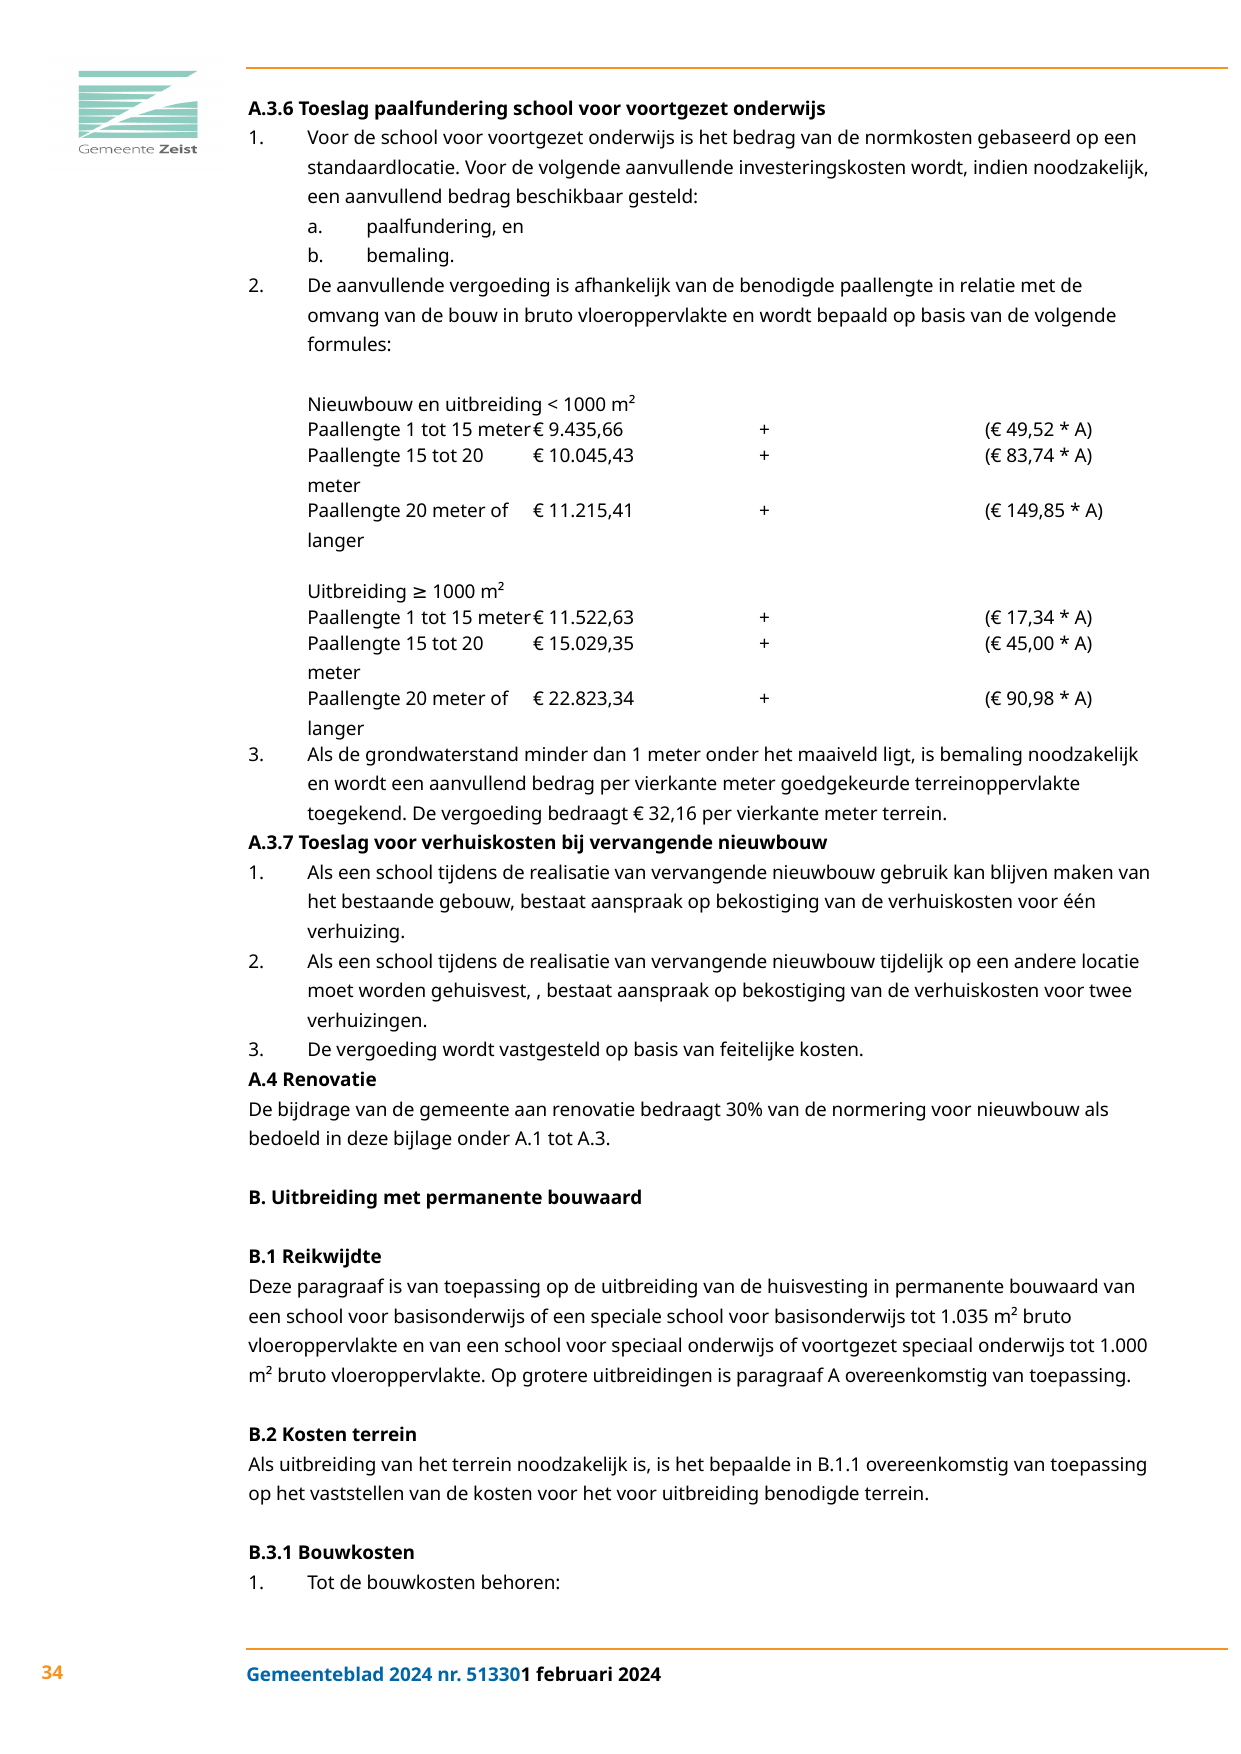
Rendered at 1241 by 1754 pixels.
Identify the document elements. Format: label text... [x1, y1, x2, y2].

table_cell + [759, 416, 985, 442]
table_cell + [759, 604, 985, 630]
text B.1 Reikwijdte [248, 1244, 1152, 1269]
table_cell € 9.435,66 [533, 416, 759, 442]
list De aanvullende vergoeding is afhankelijk van de benodigde paallengte in relatie met de omvang van de bouw in bruto vloeroppervlakte en wordt bepaald op basis van de volgende formules: [248, 272, 1152, 357]
text A.3.7 Toeslag voor verhuiskosten bij vervangende nieuwbouw [248, 829, 1152, 855]
list Tot de bouwkosten behoren: [248, 1569, 1152, 1595]
table_cell Paallengte 1 tot 15 meter [307, 416, 533, 442]
table_cell + [759, 630, 985, 685]
table_cell (€ 49,52 * A) [985, 416, 1211, 442]
table_cell € 15.029,35 [533, 630, 759, 685]
table_cell + [759, 442, 985, 497]
list paalfundering, en [307, 213, 1152, 239]
table_cell Paallengte 20 meter of langer [307, 498, 533, 553]
table_cell Paallengte 15 tot 20 meter [307, 442, 533, 497]
list Als een school tijdens de realisatie van vervangende nieuwbouw gebruik kan blijven maken van het bestaande gebouw, bestaat aanspraak op bekostiging van de verhuiskosten voor één verhuizing. [248, 859, 1152, 944]
list Als een school tijdens de realisatie van vervangende nieuwbouw tijdelijk op een andere locatie moet worden gehuisvest, , bestaat aanspraak op bekostiging van de verhuiskosten voor twee verhuizingen. [248, 948, 1152, 1033]
table_cell (€ 90,98 * A) [985, 685, 1211, 741]
table_cell (€ 149,85 * A) [985, 498, 1211, 553]
table_cell Paallengte 15 tot 20 meter [307, 630, 533, 685]
table_cell (€ 17,34 * A) [985, 604, 1211, 630]
table_cell € 10.045,43 [533, 442, 759, 497]
table_cell + [759, 685, 985, 741]
text Deze paragraaf is van toepassing op de uitbreiding van de huisvesting in permanente bouwaard van een school voor basisonderwijs of een speciale school voor basisonderwijs tot 1.035 m² bruto vloeroppervlakte en van een school voor speciaal onderwijs of voortgezet speciaal onderwijs tot 1.000 m² bruto vloeroppervlakte. Op grotere uitbreidingen is paragraaf A overeenkomstig van toepassing. [248, 1273, 1152, 1388]
list Voor de school voor voortgezet onderwijs is het bedrag van de normkosten gebaseerd op een standaardlocatie. Voor de volgende aanvullende investeringskosten wordt, indien noodzakelijk, een aanvullend bedrag beschikbaar gesteld: [248, 124, 1152, 209]
table_cell [307, 553, 1211, 578]
table_cell € 22.823,34 [533, 685, 759, 741]
list De vergoeding wordt vastgesteld op basis van feitelijke kosten. [248, 1037, 1152, 1062]
text B. Uitbreiding met permanente bouwaard [248, 1184, 1152, 1210]
picture [41, 47, 231, 172]
table_cell Uitbreiding ≥ 1000 m² [307, 579, 1211, 604]
text B.2 Kosten terrein [248, 1421, 1152, 1447]
text A.3.6 Toeslag paalfundering school voor voortgezet onderwijs [248, 95, 1152, 121]
list Als de grondwaterstand minder dan 1 meter onder het maaiveld ligt, is bemaling noodzakelijk en wordt een aanvullend bedrag per vierkante meter goedgekeurde terreinoppervlakte toegekend. De vergoeding bedraagt € 32,16 per vierkante meter terrein. [248, 741, 1152, 826]
table_cell + [759, 498, 985, 553]
text B.3.1 Bouwkosten [248, 1539, 1152, 1565]
table_cell (€ 83,74 * A) [985, 442, 1211, 497]
table_cell € 11.522,63 [533, 604, 759, 630]
table_cell Paallengte 20 meter of langer [307, 685, 533, 741]
text A.4 Renovatie [248, 1066, 1152, 1092]
list bemaling. [307, 243, 1152, 268]
table_cell (€ 45,00 * A) [985, 630, 1211, 685]
table_header Nieuwbouw en uitbreiding < 1000 m² [307, 391, 1211, 416]
table_cell Paallengte 1 tot 15 meter [307, 604, 533, 630]
table_cell € 11.215,41 [533, 498, 759, 553]
text De bijdrage van de gemeente aan renovatie bedraagt 30% van de normering voor nieuwbouw als bedoeld in deze bijlage onder A.1 tot A.3. [248, 1096, 1152, 1151]
text Als uitbreiding van het terrein noodzakelijk is, is het bepaalde in B.1.1 overeenkomstig van toepassing op het vaststellen van de kosten voor het voor uitbreiding benodigde terrein. [248, 1451, 1152, 1506]
